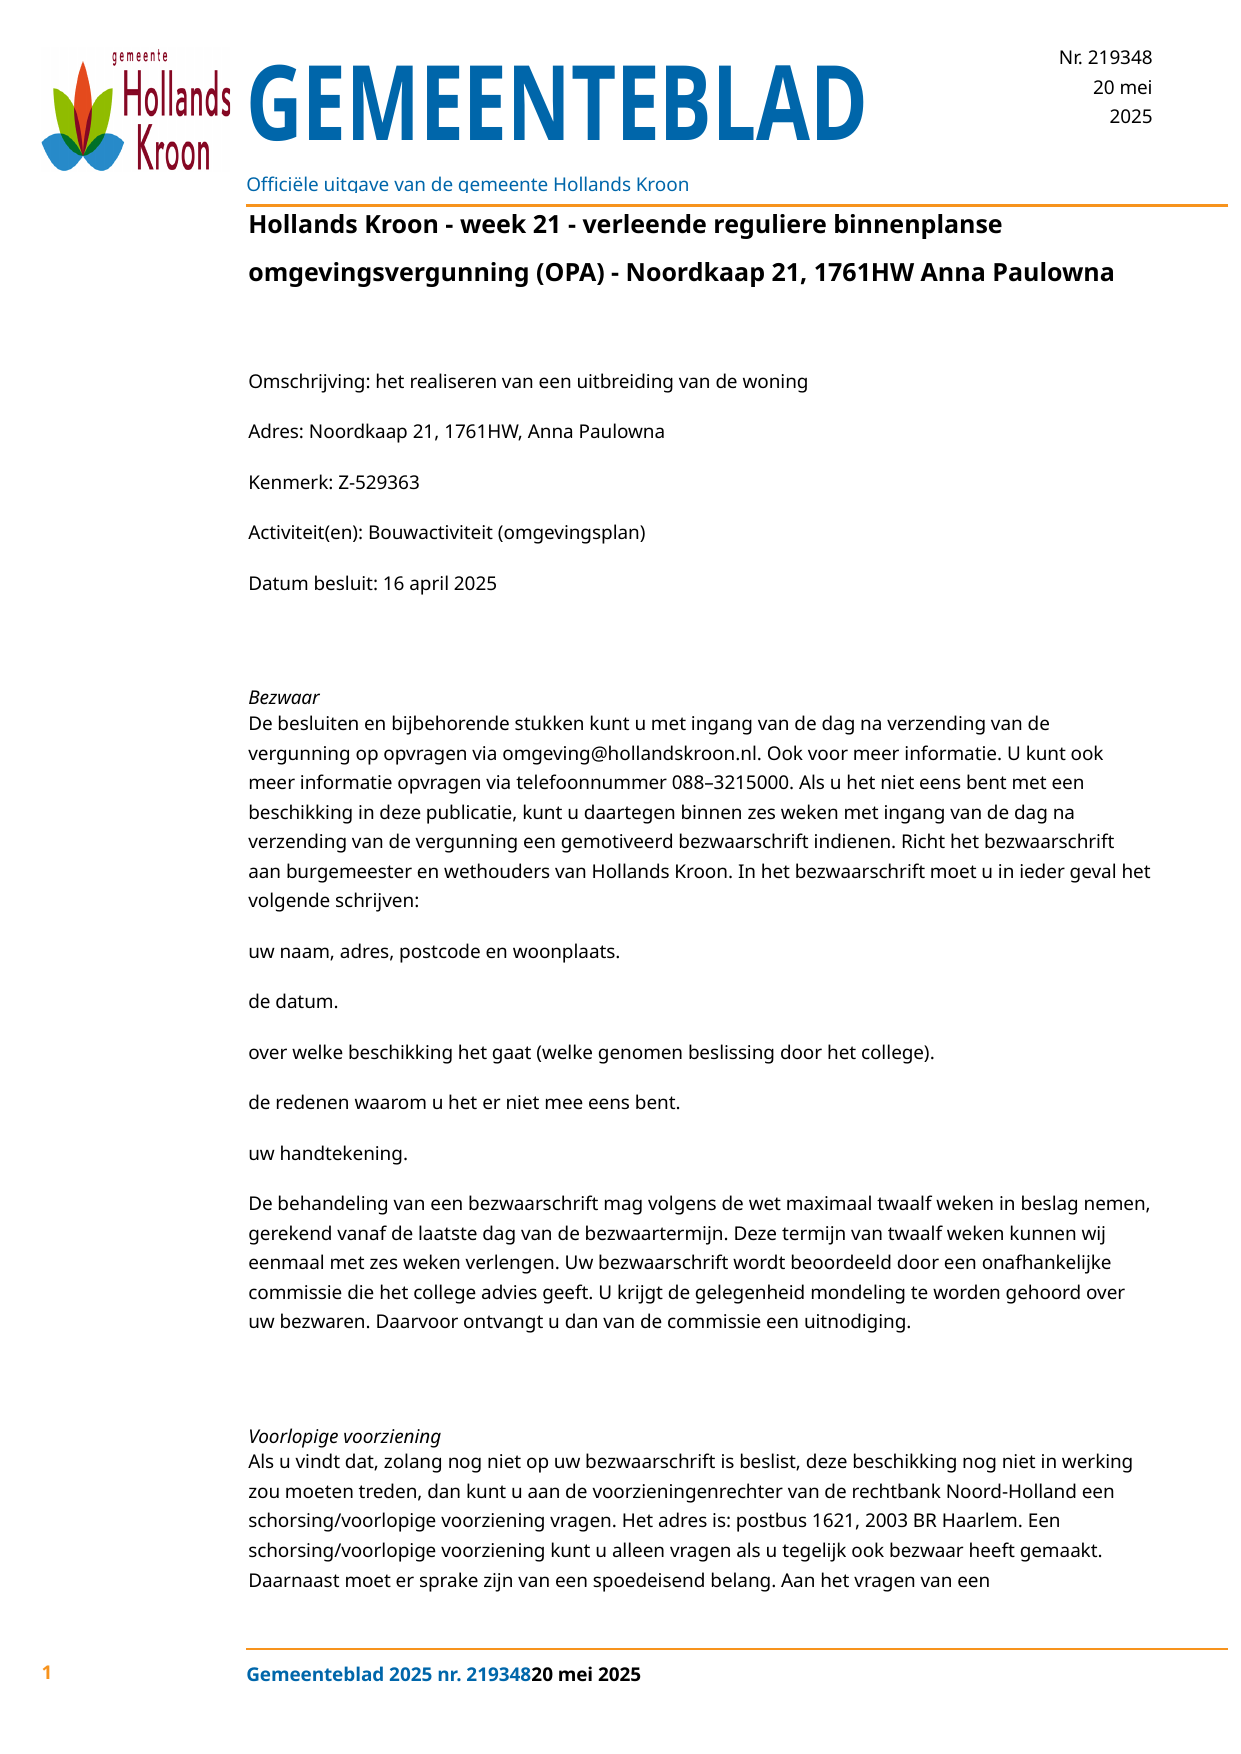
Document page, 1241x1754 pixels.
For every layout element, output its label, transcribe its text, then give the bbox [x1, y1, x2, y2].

text Adres: Noordkaap 21, 1761HW, Anna Paulowna [248, 419, 1152, 444]
picture [41, 47, 231, 172]
text over welke beschikking het gaat (welke genomen beslissing door het college). [248, 1039, 1152, 1064]
text Bezwaar [248, 684, 1152, 710]
text Als u vindt dat, zolang nog niet op uw bezwaarschrift is beslist, deze beschikking nog niet in werking zou moeten treden, dan kunt u aan de voorzieningenrechter van de rechtbank Noord-Holland een schorsing/voorlopige voorziening vragen. Het adres is: postbus 1621, 2003 BR Haarlem. Een schorsing/voorlopige voorziening kunt u alleen vragen als u tegelijk ook bezwaar heeft gemaakt. Daarnaast moet er sprake zijn van een spoedeisend belang. Aan het vragen van een [248, 1448, 1152, 1593]
text uw naam, adres, postcode en woonplaats. [248, 938, 1152, 964]
text de redenen waarom u het er niet mee eens bent. [248, 1089, 1152, 1115]
text Kenmerk: Z-529363 [248, 469, 1152, 495]
text De behandeling van een bezwaarschrift mag volgens de wet maximaal twaalf weken in beslag nemen, gerekend vanaf de laatste dag van de bezwaartermijn. Deze termijn van twaalf weken kunnen wij eenmaal met zes weken verlengen. Uw bezwaarschrift wordt beoordeeld door een onafhankelijke commissie die het college advies geeft. U krijgt de gelegenheid mondeling te worden gehoord over uw bezwaren. Daarvoor ontvangt u dan van de commissie een uitnodiging. [248, 1190, 1152, 1334]
text Hollands Kroon - week 21 - verleende reguliere binnenplanse omgevingsvergunning (OPA) - Noordkaap 21, 1761HW Anna Paulowna [248, 207, 1152, 288]
text de datum. [248, 988, 1152, 1014]
text Omschrijving: het realiseren van een uitbreiding van de woning [248, 368, 1152, 394]
text uw handtekening. [248, 1140, 1152, 1165]
text De besluiten en bijbehorende stukken kunt u met ingang van de dag na verzending van de vergunning op opvragen via omgeving@hollandskroon.nl. Ook voor meer informatie. U kunt ook meer informatie opvragen via telefoonnummer 088–3215000. Als u het niet eens bent met een beschikking in deze publicatie, kunt u daartegen binnen zes weken met ingang van de dag na verzending van de vergunning een gemotiveerd bezwaarschrift indienen. Richt het bezwaarschrift aan burgemeester en wethouders van Hollands Kroon. In het bezwaarschrift moet u in ieder geval het volgende schrijven: [248, 710, 1152, 913]
text Datum besluit: 16 april 2025 [248, 570, 1152, 596]
text Voorlopige voorziening [248, 1423, 1152, 1448]
text Activiteit(en): Bouwactiviteit (omgevingsplan) [248, 519, 1152, 545]
